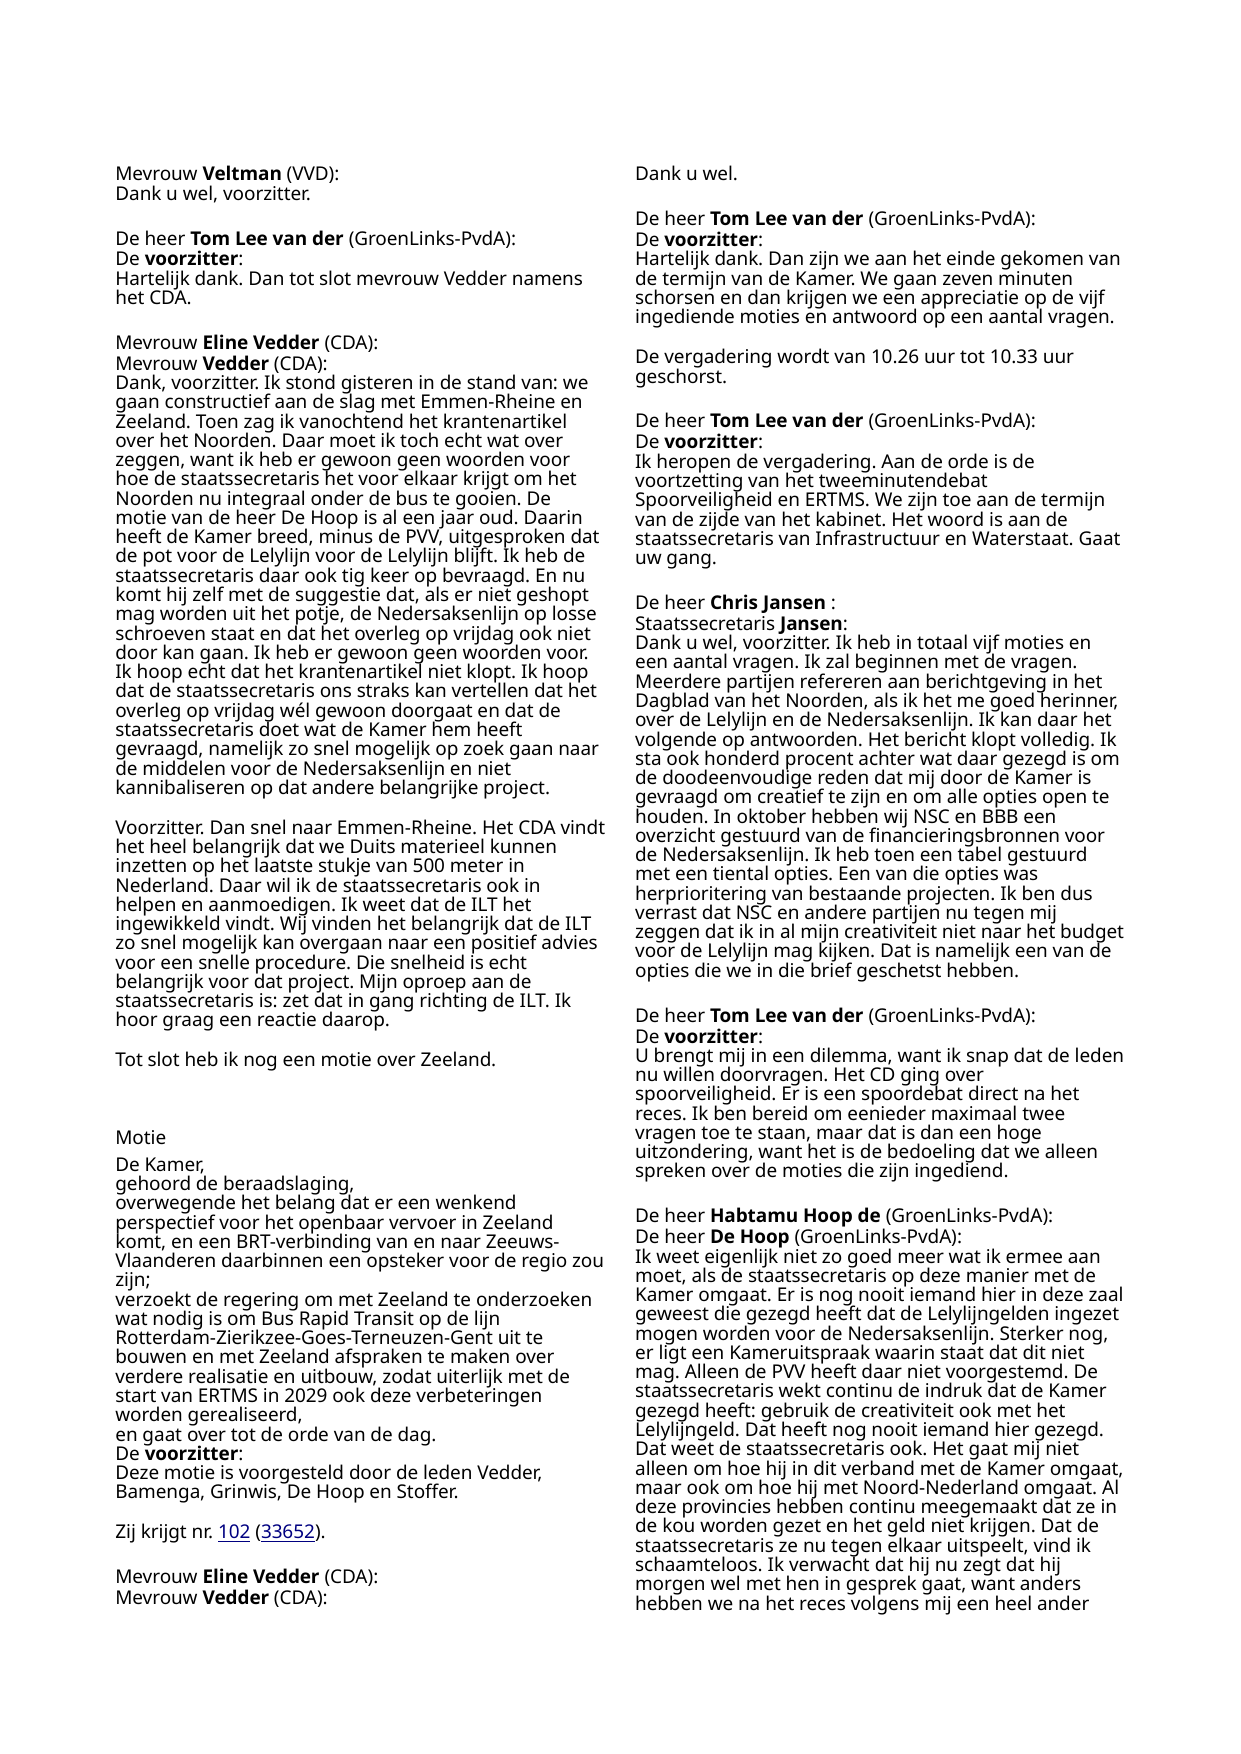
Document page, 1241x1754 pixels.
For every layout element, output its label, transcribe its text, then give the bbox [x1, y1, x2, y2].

text Mevrouw Veltman (VVD): [115, 165, 605, 184]
text Dank u wel, voorzitter. Ik heb in totaal vijf moties en een aantal vragen. Ik zal beginnen met de vragen. Meerdere partijen refereren aan berichtgeving in het Dagblad van het Noorden, als ik het me goed herinner, over de Lelylijn en de Nedersaksenlijn. Ik kan daar het volgende op antwoorden. Het bericht klopt volledig. Ik sta ook honderd procent achter wat daar gezegd is om de doodeenvoudige reden dat mij door de Kamer is gevraagd om creatief te zijn en om alle opties open te houden. In oktober hebben wij NSC en BBB een overzicht gestuurd van de financieringsbronnen voor de Nedersaksenlijn. Ik heb toen een tabel gestuurd met een tiental opties. Een van die opties was herprioritering van bestaande projecten. Ik ben dus verrast dat NSC en andere partijen nu tegen mij zeggen dat ik in al mijn creativiteit niet naar het budget voor de Lelylijn mag kijken. Dat is namelijk een van de opties die we in die brief geschetst hebben. [635, 634, 1125, 981]
text De vergadering wordt van 10.26 uur tot 10.33 uur geschorst. [635, 348, 1125, 387]
text Hartelijk dank. Dan zijn we aan het einde gekomen van de termijn van de Kamer. We gaan zeven minuten schorsen en dan krijgen we een appreciatie op de vijf ingediende moties en antwoord op een aantal vragen. [635, 250, 1125, 327]
text en gaat over tot de orde van de dag. [115, 1426, 605, 1445]
text De voorzitter: [115, 250, 605, 270]
text Tot slot heb ik nog een motie over Zeeland. [115, 1051, 605, 1071]
text Staatssecretaris Jansen: [635, 615, 1125, 634]
text De voorzitter: [635, 433, 1125, 453]
text De Kamer, [115, 1156, 605, 1175]
text verzoekt de regering om met Zeeland te onderzoeken wat nodig is om Bus Rapid Transit op de lijn Rotterdam-Zierikzee-Goes-Terneuzen-Gent uit te bouwen en met Zeeland afspraken te maken over verdere realisatie en uitbouw, zodat uiterlijk met de start van ERTMS in 2029 ook deze verbeteringen worden gerealiseerd, [115, 1291, 605, 1426]
text U brengt mij in een dilemma, want ik snap dat de leden nu willen doorvragen. Het CD ging over spoorveiligheid. Er is een spoordebat direct na het reces. Ik ben bereid om eenieder maximaal twee vragen toe te staan, maar dat is dan een hoge uitzondering, want het is de bedoeling dat we alleen spreken over de moties die zijn ingediend. [635, 1047, 1125, 1182]
text De voorzitter: [115, 1445, 605, 1464]
text Dank u wel. [635, 165, 1125, 184]
text De heer Tom Lee van der (GroenLinks-PvdA): [635, 408, 1125, 433]
text gehoord de beraadslaging, [115, 1175, 605, 1194]
text Dank u wel, voorzitter. [115, 184, 605, 204]
text De heer Chris Jansen : [635, 589, 1125, 615]
text Voorzitter. Dan snel naar Emmen-Rheine. Het CDA vindt het heel belangrijk dat we Duits materieel kunnen inzetten op het laatste stukje van 500 meter in Nederland. Daar wil ik de staatssecretaris ook in helpen en aanmoedigen. Ik weet dat de ILT het ingewikkeld vindt. Wij vinden het belangrijk dat de ILT zo snel mogelijk kan overgaan naar een positief advies voor een snelle procedure. Die snelheid is echt belangrijk voor dat project. Mijn oproep aan de staatssecretaris is: zet dat in gang richting de ILT. Ik hoor graag een reactie daarop. [115, 819, 605, 1031]
text De heer De Hoop (GroenLinks-PvdA): [635, 1228, 1125, 1248]
text Mevrouw Vedder (CDA): [115, 355, 605, 374]
text Mevrouw Vedder (CDA): [115, 1589, 605, 1608]
text overwegende het belang dat er een wenkend perspectief voor het openbaar vervoer in Zeeland komt, en een BRT-verbinding van en naar Zeeuws-Vlaanderen daarbinnen een opsteker voor de regio zou zijn; [115, 1194, 605, 1291]
text Zij krijgt nr. 102 (33652). [115, 1523, 605, 1543]
text Dank, voorzitter. Ik stond gisteren in de stand van: we gaan constructief aan de slag met Emmen-Rheine en Zeeland. Toen zag ik vanochtend het krantenartikel over het Noorden. Daar moet ik toch echt wat over zeggen, want ik heb er gewoon geen woorden voor hoe de staatssecretaris het voor elkaar krijgt om het Noorden nu integraal onder de bus te gooien. De motie van de heer De Hoop is al een jaar oud. Daarin heeft de Kamer breed, minus de PVV, uitgesproken dat de pot voor de Lelylijn voor de Lelylijn blijft. Ik heb de staatssecretaris daar ook tig keer op bevraagd. En nu komt hij zelf met de suggestie dat, als er niet geshopt mag worden uit het potje, de Nedersaksenlijn op losse schroeven staat en dat het overleg op vrijdag ook niet door kan gaan. Ik heb er gewoon geen woorden voor. Ik hoop echt dat het krantenartikel niet klopt. Ik hoop dat de staatssecretaris ons straks kan vertellen dat het overleg op vrijdag wél gewoon doorgaat en dat de staatssecretaris doet wat de Kamer hem heeft gevraagd, namelijk zo snel mogelijk op zoek gaan naar de middelen voor de Nedersaksenlijn en niet kannibaliseren op dat andere belangrijke project. [115, 374, 605, 798]
text Ik heropen de vergadering. Aan de orde is de voortzetting van het tweeminutendebat Spoorveiligheid en ERTMS. We zijn toe aan de termijn van de zijde van het kabinet. Het woord is aan de staatssecretaris van Infrastructuur en Waterstaat. Gaat uw gang. [635, 453, 1125, 568]
text De heer Habtamu Hoop de (GroenLinks-PvdA): [635, 1203, 1125, 1228]
text Ik weet eigenlijk niet zo goed meer wat ik ermee aan moet, als de staatssecretaris op deze manier met de Kamer omgaat. Er is nog nooit iemand hier in deze zaal geweest die gezegd heeft dat de Lelylijngelden ingezet mogen worden voor de Nedersaksenlijn. Sterker nog, er ligt een Kameruitspraak waarin staat dat dit niet mag. Alleen de PVV heeft daar niet voorgestemd. De staatssecretaris wekt continu de indruk dat de Kamer gezegd heeft: gebruik de creativiteit ook met het Lelylijngeld. Dat heeft nog nooit iemand hier gezegd. Dat weet de staatssecretaris ook. Het gaat mij niet alleen om hoe hij in dit verband met de Kamer omgaat, maar ook om hoe hij met Noord-Nederland omgaat. Al deze provincies hebben continu meegemaakt dat ze in de kou worden gezet en het geld niet krijgen. Dat de staatssecretaris ze nu tegen elkaar uitspeelt, vind ik schaamteloos. Ik verwacht dat hij nu zegt dat hij morgen wel met hen in gesprek gaat, want anders hebben we na het reces volgens mij een heel ander [635, 1248, 1125, 1614]
text De voorzitter: [635, 1028, 1125, 1047]
text De heer Tom Lee van der (GroenLinks-PvdA): [635, 205, 1125, 231]
text Motie [115, 1124, 605, 1150]
text De heer Tom Lee van der (GroenLinks-PvdA): [115, 225, 605, 250]
text De heer Tom Lee van der (GroenLinks-PvdA): [635, 1002, 1125, 1028]
text Hartelijk dank. Dan tot slot mevrouw Vedder namens het CDA. [115, 270, 605, 308]
text Deze motie is voorgesteld door de leden Vedder, Bamenga, Grinwis, De Hoop en Stoffer. [115, 1464, 605, 1503]
text De voorzitter: [635, 231, 1125, 250]
text Mevrouw Eline Vedder (CDA): [115, 329, 605, 355]
text Mevrouw Eline Vedder (CDA): [115, 1563, 605, 1589]
